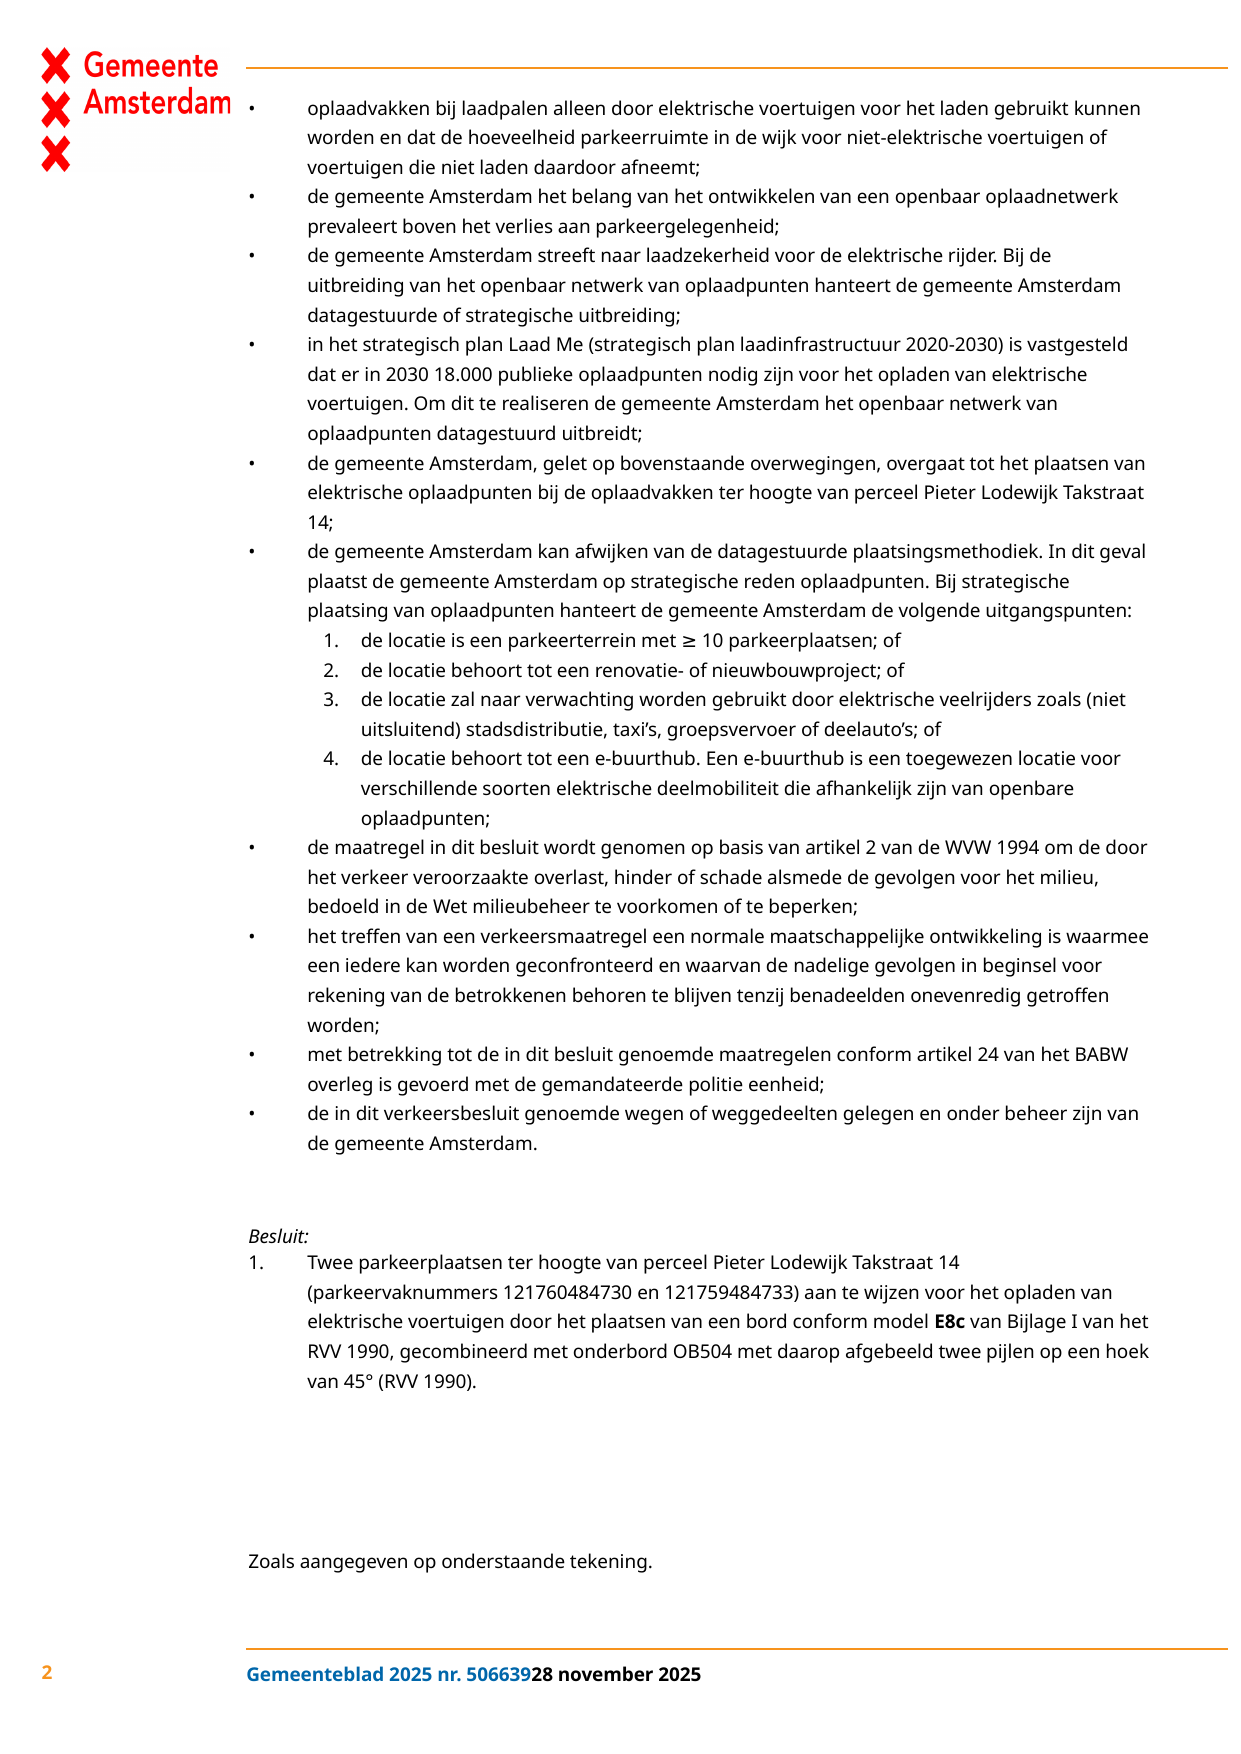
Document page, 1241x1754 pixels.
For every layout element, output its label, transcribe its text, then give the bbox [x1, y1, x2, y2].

list de gemeente Amsterdam, gelet op bovenstaande overwegingen, overgaat tot het plaatsen van elektrische oplaadpunten bij de oplaadvakken ter hoogte van perceel Pieter Lodewijk Takstraat 14; [248, 450, 1152, 535]
list de locatie behoort tot een renovatie- of nieuwbouwproject; of [323, 657, 1152, 683]
list met betrekking tot de in dit besluit genoemde maatregelen conform artikel 24 van het BABW overleg is gevoerd met de gemandateerde politie eenheid; [248, 1041, 1152, 1097]
list in het strategisch plan Laad Me (strategisch plan laadinfrastructuur 2020-2030) is vastgesteld dat er in 2030 18.000 publieke oplaadpunten nodig zijn voor het opladen van elektrische voertuigen. Om dit te realiseren de gemeente Amsterdam het openbaar netwerk van oplaadpunten datagestuurd uitbreidt; [248, 331, 1152, 446]
list oplaadvakken bij laadpalen alleen door elektrische voertuigen voor het laden gebruikt kunnen worden en dat de hoeveelheid parkeerruimte in de wijk voor niet-elektrische voertuigen of voertuigen die niet laden daardoor afneemt; [248, 95, 1152, 180]
list de gemeente Amsterdam streeft naar laadzekerheid voor de elektrische rijder. Bij de uitbreiding van het openbaar netwerk van oplaadpunten hanteert de gemeente Amsterdam datagestuurde of strategische uitbreiding; [248, 243, 1152, 328]
list het treffen van een verkeersmaatregel een normale maatschappelijke ontwikkeling is waarmee een iedere kan worden geconfronteerd en waarvan de nadelige gevolgen in beginsel voor rekening van de betrokkenen behoren te blijven tenzij benadeelden onevenredig getroffen worden; [248, 923, 1152, 1038]
list de maatregel in dit besluit wordt genomen op basis van artikel 2 van de WVW 1994 om de door het verkeer veroorzaakte overlast, hinder of schade alsmede de gevolgen voor het milieu, bedoeld in de Wet milieubeheer te voorkomen of te beperken; [248, 834, 1152, 919]
picture [41, 47, 231, 172]
list de in dit verkeersbesluit genoemde wegen of weggedeelten gelegen en onder beheer zijn van de gemeente Amsterdam. [248, 1101, 1152, 1156]
text Besluit: [248, 1224, 1152, 1249]
list de locatie behoort tot een e-buurthub. Een e-buurthub is een toegewezen locatie voor verschillende soorten elektrische deelmobiliteit die afhankelijk zijn van openbare oplaadpunten; [323, 746, 1152, 831]
list de locatie is een parkeerterrein met ≥ 10 parkeerplaatsen; of [323, 627, 1152, 653]
list de gemeente Amsterdam het belang van het ontwikkelen van een openbaar oplaadnetwerk prevaleert boven het verlies aan parkeergelegenheid; [248, 183, 1152, 239]
list Twee parkeerplaatsen ter hoogte van perceel Pieter Lodewijk Takstraat 14 (parkeervaknummers 121760484730 en 121759484733) aan te wijzen voor het opladen van elektrische voertuigen door het plaatsen van een bord conform model E8c van Bijlage I van het RVV 1990, gecombineerd met onderbord OB504 met daarop afgebeeld twee pijlen op een hoek van 45° (RVV 1990). [248, 1249, 1152, 1393]
list de locatie zal naar verwachting worden gebruikt door elektrische veelrijders zoals (niet uitsluitend) stadsdistributie, taxi’s, groepsvervoer of deelauto’s; of [323, 686, 1152, 742]
list de gemeente Amsterdam kan afwijken van de datagestuurde plaatsingsmethodiek. In dit geval plaatst de gemeente Amsterdam op strategische reden oplaadpunten. Bij strategische plaatsing van oplaadpunten hanteert de gemeente Amsterdam de volgende uitgangspunten: [248, 538, 1152, 623]
text Zoals aangegeven op onderstaande tekening. [248, 1549, 1152, 1574]
